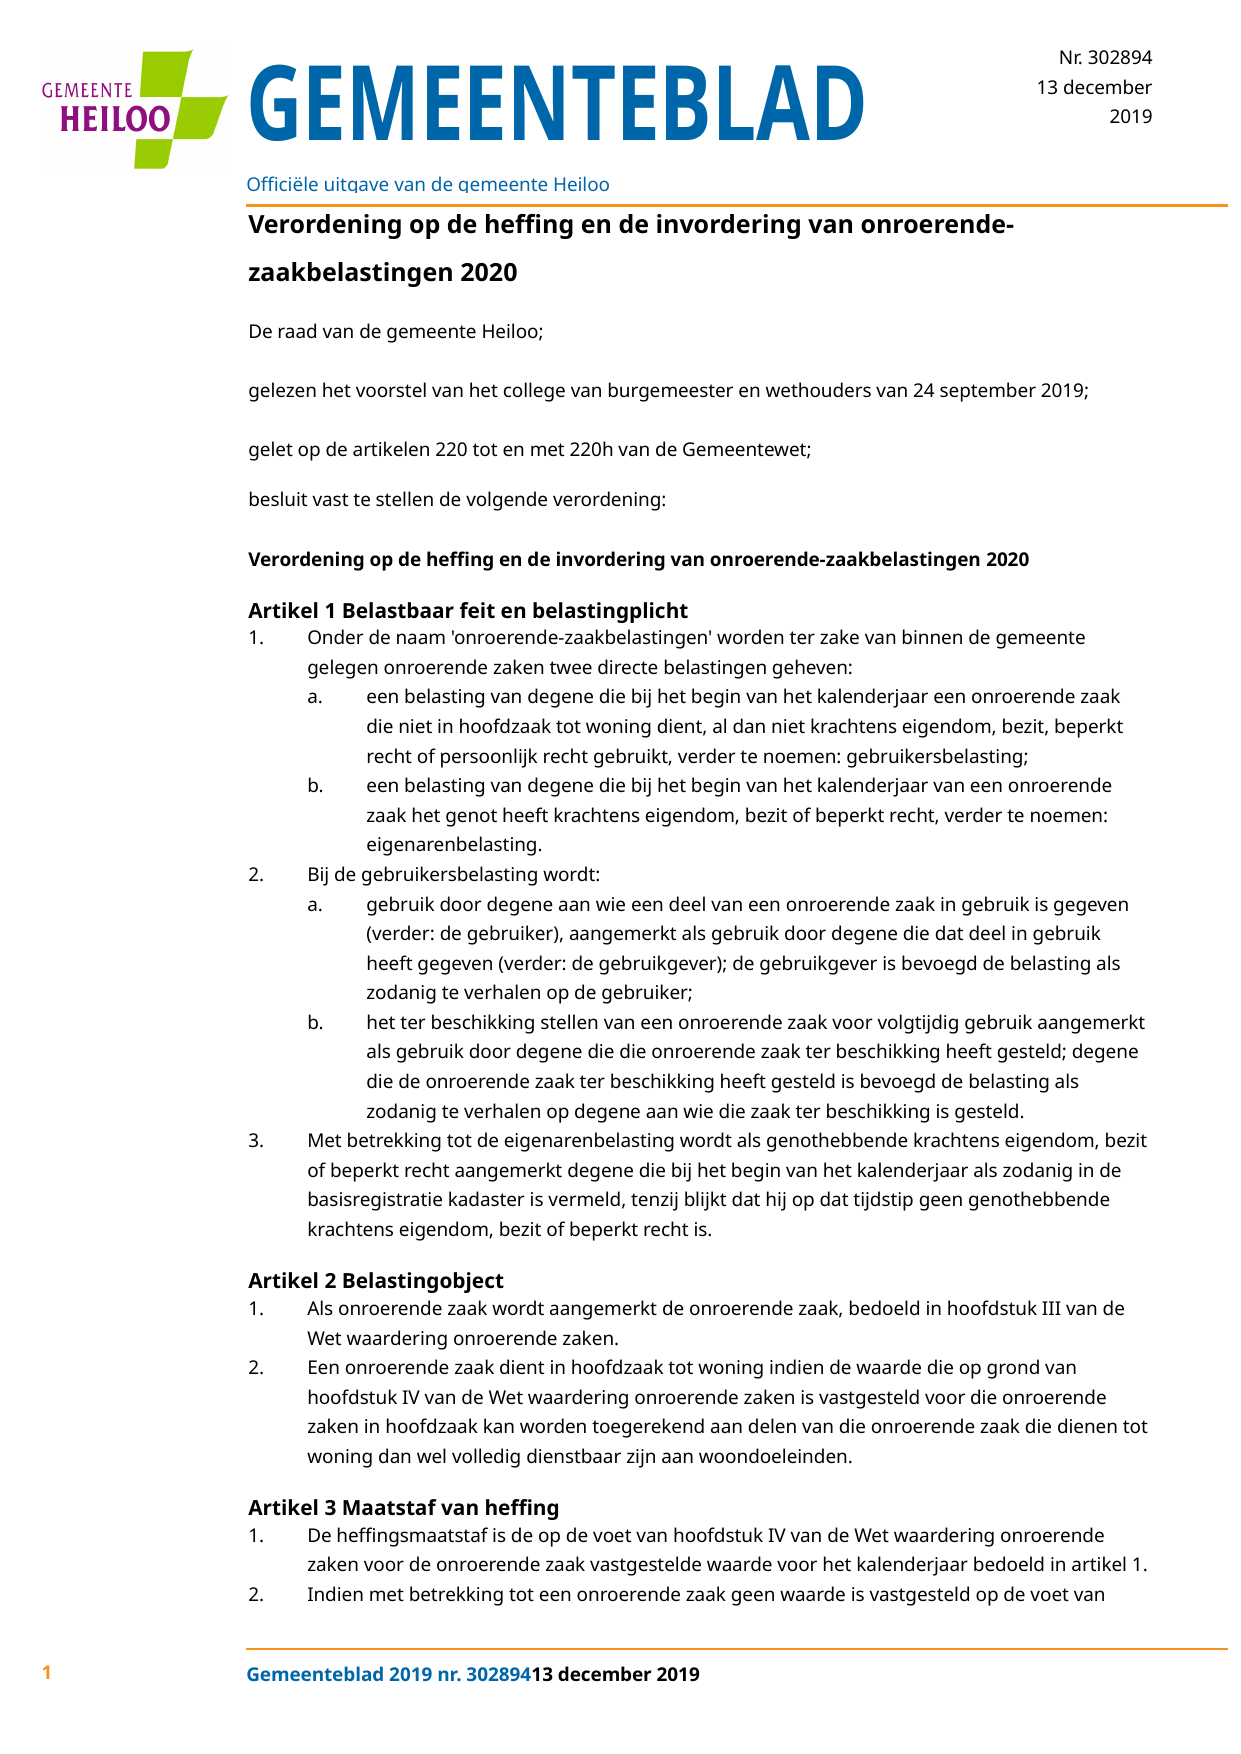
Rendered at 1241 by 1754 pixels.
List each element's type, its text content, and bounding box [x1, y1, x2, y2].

text gelezen het voorstel van het college van burgemeester en wethouders van 24 september 2019; [248, 377, 1152, 403]
list Met betrekking tot de eigenarenbelasting wordt als genothebbende krachtens eigendom, bezit of beperkt recht aangemerkt degene die bij het begin van het kalenderjaar als zodanig in de basisregistratie kadaster is vermeld, tenzij blijkt dat hij op dat tijdstip geen genothebbende krachtens eigendom, bezit of beperkt recht is. [248, 1127, 1152, 1242]
text De raad van de gemeente Heiloo; [248, 318, 1152, 344]
text Verordening op de heffing en de invordering van onroerende-zaakbelastingen 2020 [248, 546, 1152, 571]
list Onder de naam 'onroerende-zaakbelastingen' worden ter zake van binnen de gemeente gelegen onroerende zaken twee directe belastingen geheven: [248, 624, 1152, 680]
list een belasting van degene die bij het begin van het kalenderjaar van een onroerende zaak het genot heeft krachtens eigendom, bezit of beperkt recht, verder te noemen: eigenarenbelasting. [307, 772, 1152, 857]
list het ter beschikking stellen van een onroerende zaak voor volgtijdig gebruik aangemerkt als gebruik door degene die die onroerende zaak ter beschikking heeft gesteld; degene die de onroerende zaak ter beschikking heeft gesteld is bevoegd de belasting als zodanig te verhalen op degene aan wie die zaak ter beschikking is gesteld. [307, 1009, 1152, 1124]
text Artikel 3 Maatstaf van heffing [248, 1493, 1152, 1522]
list een belasting van degene die bij het begin van het kalenderjaar een onroerende zaak die niet in hoofdzaak tot woning dient, al dan niet krachtens eigendom, bezit, beperkt recht of persoonlijk recht gebruikt, verder te noemen: gebruikersbelasting; [307, 684, 1152, 769]
list De heffingsmaatstaf is de op de voet van hoofdstuk IV van de Wet waardering onroerende zaken voor de onroerende zaak vastgestelde waarde voor het kalenderjaar bedoeld in artikel 1. [248, 1522, 1152, 1577]
picture [41, 47, 231, 172]
list Indien met betrekking tot een onroerende zaak geen waarde is vastgesteld op de voet van [248, 1581, 1152, 1607]
text gelet op de artikelen 220 tot en met 220h van de Gemeentewet; [248, 436, 1152, 462]
text besluit vast te stellen de volgende verordening: [248, 487, 1152, 512]
list Bij de gebruikersbelasting wordt: [248, 861, 1152, 887]
text Artikel 2 Belastingobject [248, 1267, 1152, 1295]
list Als onroerende zaak wordt aangemerkt de onroerende zaak, bedoeld in hoofdstuk III van de Wet waardering onroerende zaken. [248, 1295, 1152, 1350]
list Een onroerende zaak dient in hoofdzaak tot woning indien de waarde die op grond van hoofdstuk IV van de Wet waardering onroerende zaken is vastgesteld voor die onroerende zaken in hoofdzaak kan worden toegerekend aan delen van die onroerende zaak die dienen tot woning dan wel volledig dienstbaar zijn aan woondoeleinden. [248, 1354, 1152, 1469]
text Artikel 1 Belastbaar feit en belastingplicht [248, 596, 1152, 624]
text Verordening op de heffing en de invordering van onroerende-zaakbelastingen 2020 [248, 207, 1152, 288]
list gebruik door degene aan wie een deel van een onroerende zaak in gebruik is gegeven (verder: de gebruiker), aangemerkt als gebruik door degene die dat deel in gebruik heeft gegeven (verder: de gebruikgever); de gebruikgever is bevoegd de belasting als zodanig te verhalen op de gebruiker; [307, 891, 1152, 1005]
